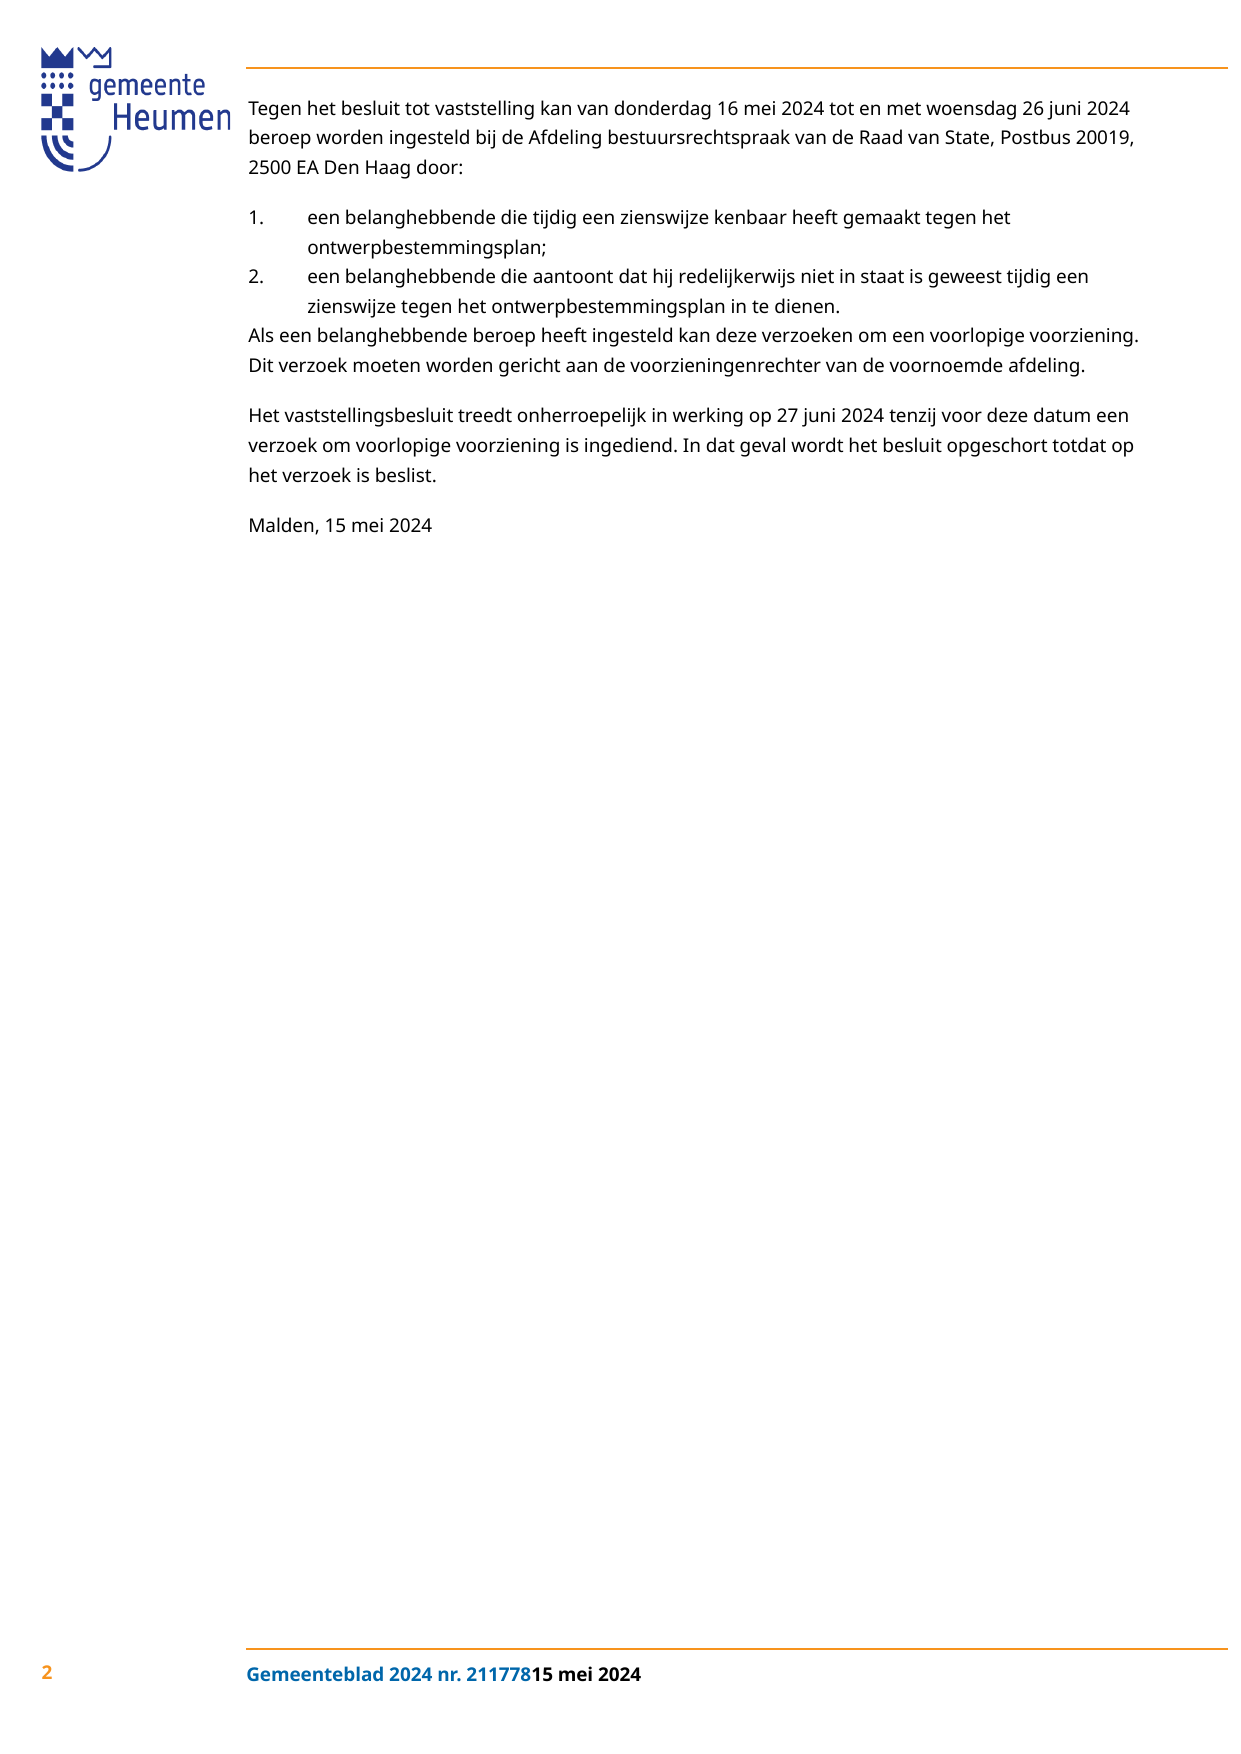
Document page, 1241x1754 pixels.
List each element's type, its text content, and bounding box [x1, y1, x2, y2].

list een belanghebbende die aantoont dat hij redelijkerwijs niet in staat is geweest tijdig een zienswijze tegen het ontwerpbestemmingsplan in te dienen. [248, 263, 1152, 319]
text Malden, 15 mei 2024 [248, 512, 1152, 538]
text Als een belanghebbende beroep heeft ingesteld kan deze verzoeken om een voorlopige voorziening. Dit verzoek moeten worden gericht aan de voorzieningenrechter van de voornoemde afdeling. [248, 323, 1152, 378]
list een belanghebbende die tijdig een zienswijze kenbaar heeft gemaakt tegen het ontwerpbestemmingsplan; [248, 204, 1152, 260]
picture [41, 47, 231, 172]
text Het vaststellingsbesluit treedt onherroepelijk in werking op 27 juni 2024 tenzij voor deze datum een verzoek om voorlopige voorziening is ingediend. In dat geval wordt het besluit opgeschort totdat op het verzoek is beslist. [248, 403, 1152, 488]
text Tegen het besluit tot vaststelling kan van donderdag 16 mei 2024 tot en met woensdag 26 juni 2024 beroep worden ingesteld bij de Afdeling bestuursrechtspraak van de Raad van State, Postbus 20019, 2500 EA Den Haag door: [248, 95, 1152, 180]
